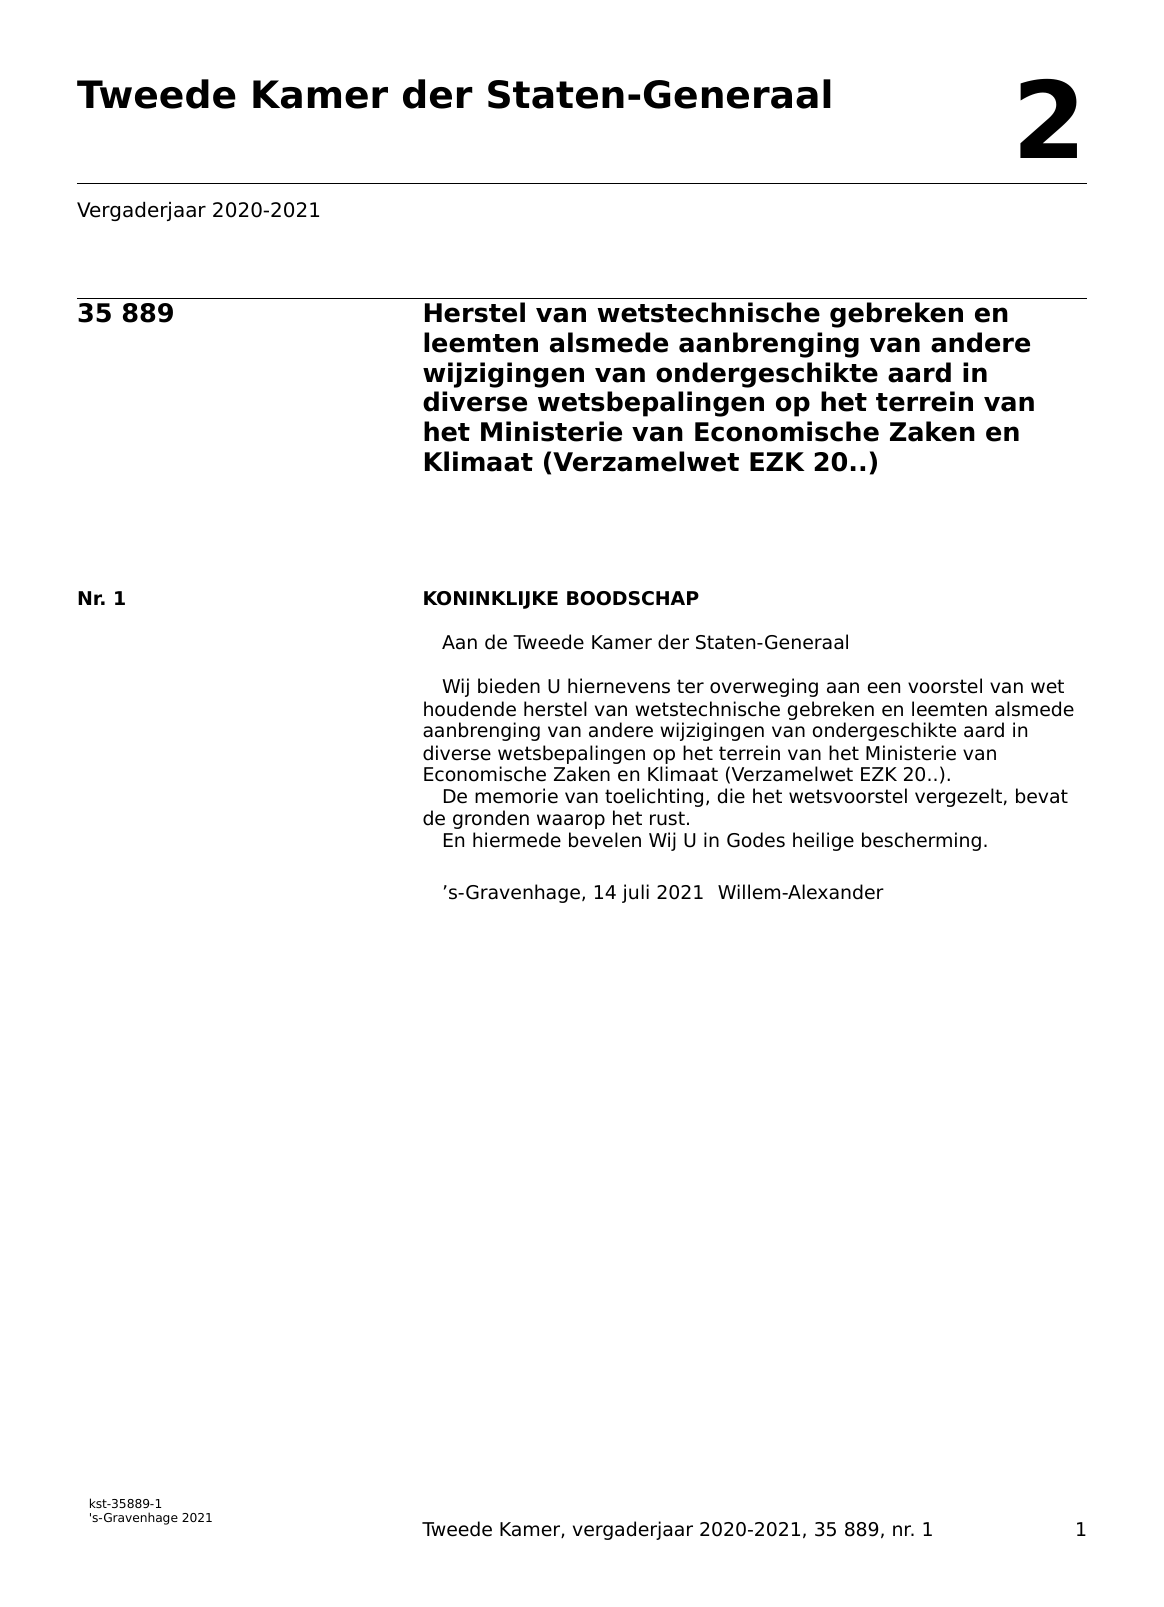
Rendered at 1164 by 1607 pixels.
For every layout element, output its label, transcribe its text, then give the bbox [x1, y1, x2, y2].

text Aan de Tweede Kamer der Staten-Generaal [422, 632, 1087, 654]
text ’s-Gravenhage, 14 juli 2021 Willem-Alexander [422, 882, 1087, 904]
text En hiermede bevelen Wij U in Godes heilige bescherming. [422, 830, 1087, 852]
table_header 2 [886, 59, 1087, 183]
table_header Tweede Kamer der Staten-Generaal [77, 59, 886, 183]
text 's-Gravenhage 2021 [88, 1511, 323, 1525]
table_cell Vergaderjaar 2020-2021 [77, 184, 1087, 298]
subtitle 35 889 Herstel van wetstechnische gebreken en leemten alsmede aanbrenging van andere wijzigingen van ondergeschikte aard in diverse wetsbepalingen op het terrein van het Ministerie van Economische Zaken en Klimaat (Verzamelwet EZK 20..) [77, 299, 1087, 477]
text Wij bieden U hiernevens ter overweging aan een voorstel van wet houdende herstel van wetstechnische gebreken en leemten alsmede aanbrenging van andere wijzigingen van ondergeschikte aard in diverse wetsbepalingen op het terrein van het Ministerie van Economische Zaken en Klimaat (Verzamelwet EZK 20..). [422, 676, 1087, 786]
text kst-35889-1 [88, 1497, 323, 1511]
subtitle Nr. 1 KONINKLIJKE BOODSCHAP [77, 588, 1087, 610]
text De memorie van toelichting, die het wetsvoorstel vergezelt, bevat de gronden waarop het rust. [422, 786, 1087, 830]
